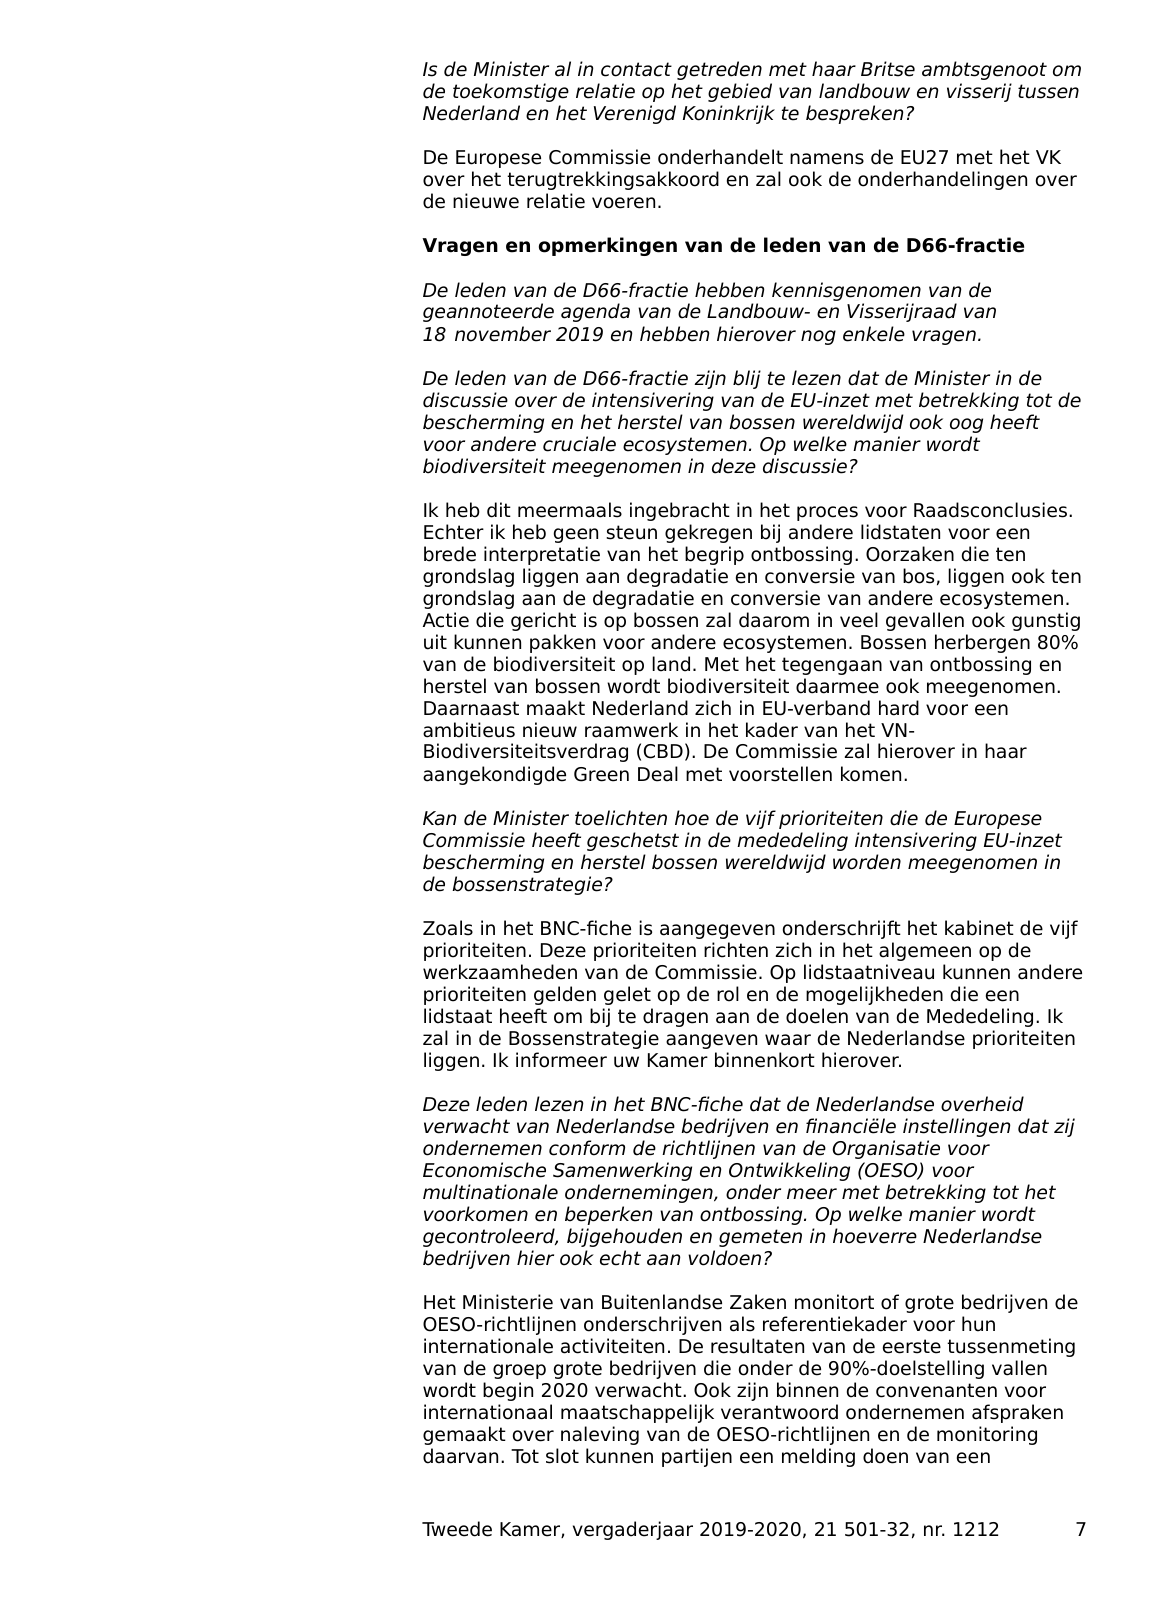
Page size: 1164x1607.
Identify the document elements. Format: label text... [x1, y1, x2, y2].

text Het Ministerie van Buitenlandse Zaken monitort of grote bedrijven de OESO-richtlijnen onderschrijven als referentiekader voor hun internationale activiteiten. De resultaten van de eerste tussenmeting van de groep grote bedrijven die onder de 90%-doelstelling vallen wordt begin 2020 verwacht. Ook zijn binnen de convenanten voor internationaal maatschappelijk verantwoord ondernemen afspraken gemaakt over naleving van de OESO-richtlijnen en de monitoring daarvan. Tot slot kunnen partijen een melding doen van een [422, 1292, 1087, 1468]
text Zoals in het BNC-fiche is aangegeven onderschrijft het kabinet de vijf prioriteiten. Deze prioriteiten richten zich in het algemeen op de werkzaamheden van de Commissie. Op lidstaatniveau kunnen andere prioriteiten gelden gelet op de rol en de mogelijkheden die een lidstaat heeft om bij te dragen aan de doelen van de Mededeling. Ik zal in de Bossenstrategie aangeven waar de Nederlandse prioriteiten liggen. Ik informeer uw Kamer binnenkort hierover. [422, 918, 1087, 1072]
text De leden van de D66-fractie hebben kennisgenomen van de geannoteerde agenda van de Landbouw- en Visserijraad van 18 november 2019 en hebben hierover nog enkele vragen. [422, 279, 1087, 345]
text Kan de Minister toelichten hoe de vijf prioriteiten die de Europese Commissie heeft geschetst in de mededeling intensivering EU-inzet bescherming en herstel bossen wereldwijd worden meegenomen in de bossenstrategie? [422, 808, 1087, 896]
text De leden van de D66-fractie zijn blij te lezen dat de Minister in de discussie over de intensivering van de EU-inzet met betrekking tot de bescherming en het herstel van bossen wereldwijd ook oog heeft voor andere cruciale ecosystemen. Op welke manier wordt biodiversiteit meegenomen in deze discussie? [422, 368, 1087, 477]
subtitle Vragen en opmerkingen van de leden van de D66-fractie [422, 235, 1087, 257]
text Is de Minister al in contact getreden met haar Britse ambtsgenoot om de toekomstige relatie op het gebied van landbouw en visserij tussen Nederland en het Verenigd Koninkrijk te bespreken? [422, 59, 1087, 125]
text Deze leden lezen in het BNC-fiche dat de Nederlandse overheid verwacht van Nederlandse bedrijven en financiële instellingen dat zij ondernemen conform de richtlijnen van de Organisatie voor Economische Samenwerking en Ontwikkeling (OESO) voor multinationale ondernemingen, onder meer met betrekking tot het voorkomen en beperken van ontbossing. Op welke manier wordt gecontroleerd, bijgehouden en gemeten in hoeverre Nederlandse bedrijven hier ook echt aan voldoen? [422, 1094, 1087, 1269]
text Ik heb dit meermaals ingebracht in het proces voor Raadsconclusies. Echter ik heb geen steun gekregen bij andere lidstaten voor een brede interpretatie van het begrip ontbossing. Oorzaken die ten grondslag liggen aan degradatie en conversie van bos, liggen ook ten grondslag aan de degradatie en conversie van andere ecosystemen. Actie die gericht is op bossen zal daarom in veel gevallen ook gunstig uit kunnen pakken voor andere ecosystemen. Bossen herbergen 80% van de biodiversiteit op land. Met het tegengaan van ontbossing en herstel van bossen wordt biodiversiteit daarmee ook meegenomen. Daarnaast maakt Nederland zich in EU-verband hard voor een ambitieus nieuw raamwerk in het kader van het VN-Biodiversiteitsverdrag (CBD). De Commissie zal hierover in haar aangekondigde Green Deal met voorstellen komen. [422, 500, 1087, 785]
text De Europese Commissie onderhandelt namens de EU27 met het VK over het terugtrekkingsakkoord en zal ook de onderhandelingen over de nieuwe relatie voeren. [422, 147, 1087, 213]
